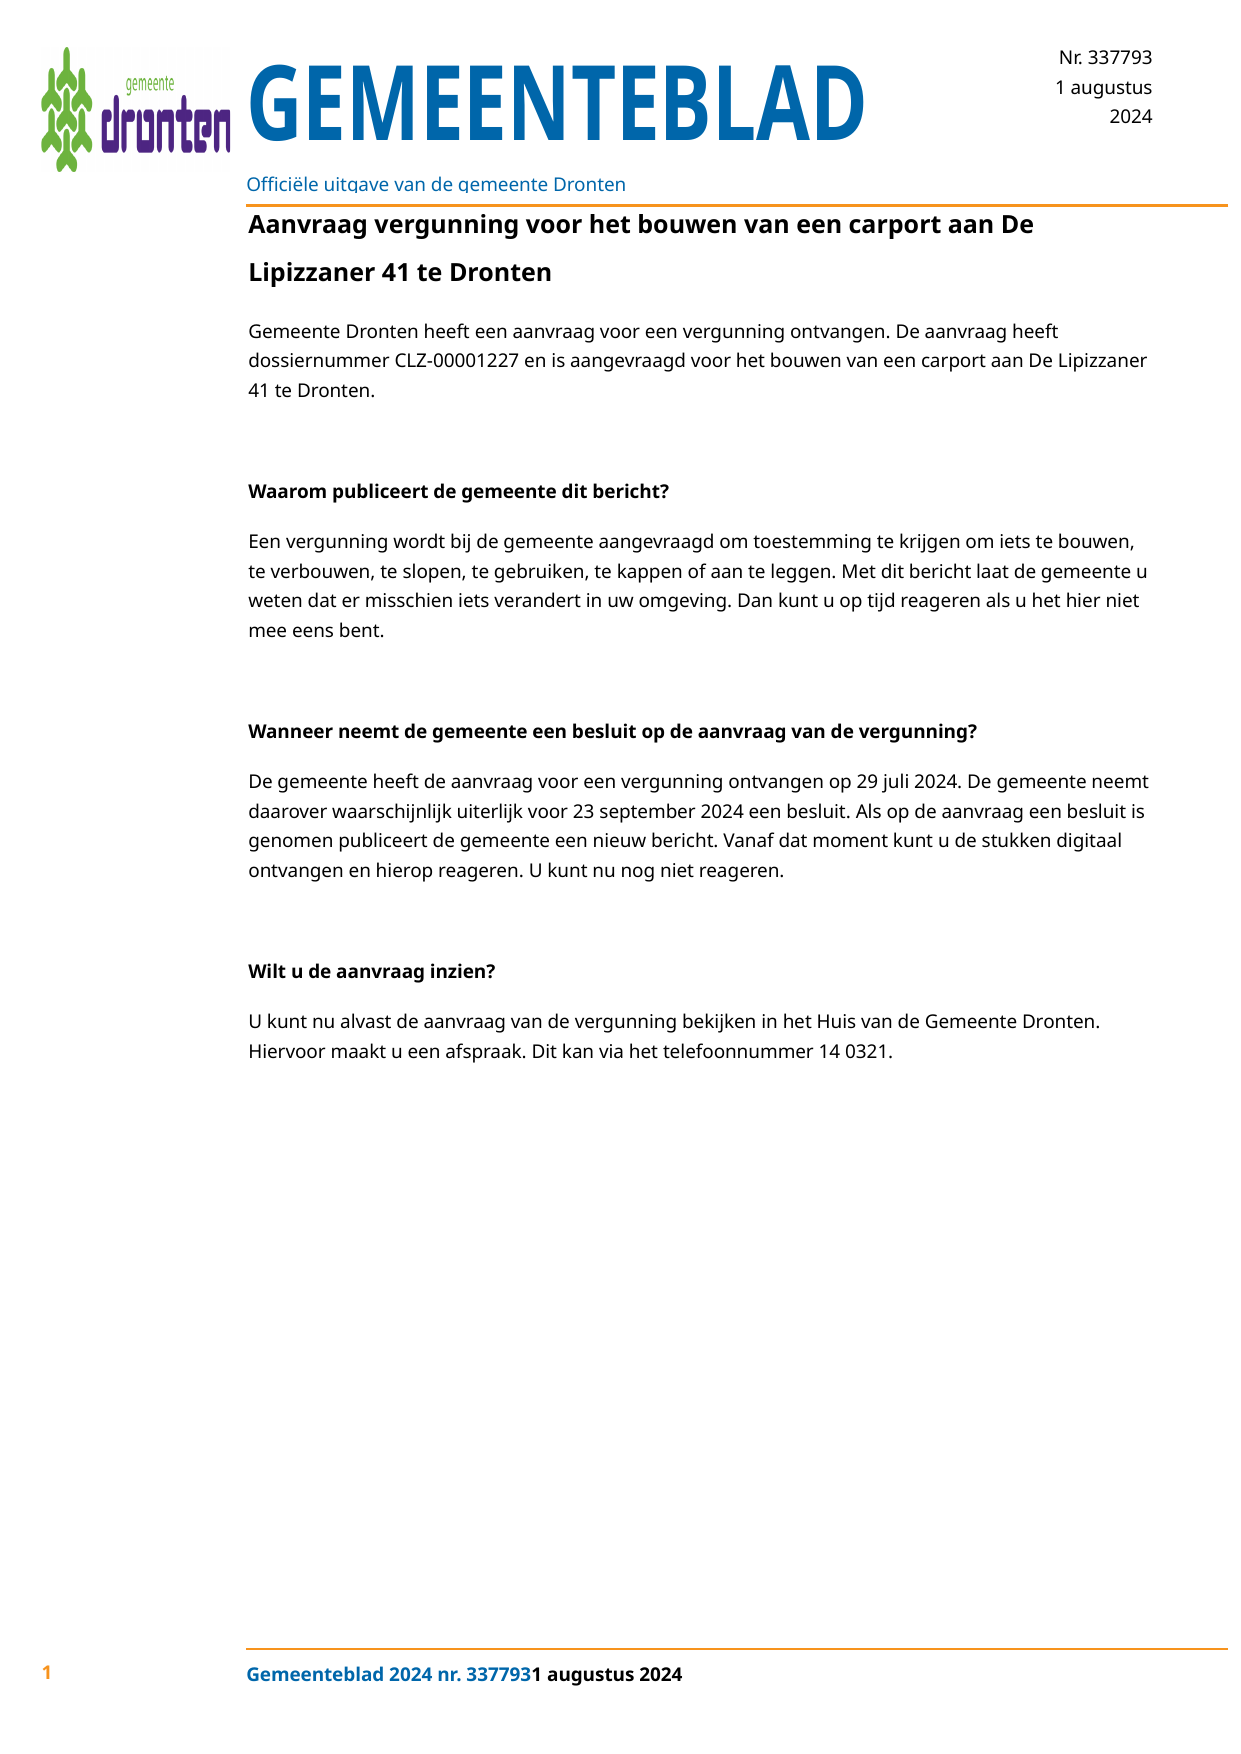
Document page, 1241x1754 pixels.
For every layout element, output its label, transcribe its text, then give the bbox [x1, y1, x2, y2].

text Aanvraag vergunning voor het bouwen van een carport aan De Lipizzaner 41 te Dronten [248, 207, 1152, 288]
text U kunt nu alvast de aanvraag van de vergunning bekijken in het Huis van de Gemeente Dronten. Hiervoor maakt u een afspraak. Dit kan via het telefoonnummer 14 0321. [248, 1008, 1152, 1064]
text De gemeente heeft de aanvraag voor een vergunning ontvangen op 29 juli 2024. De gemeente neemt daarover waarschijnlijk uiterlijk voor 23 september 2024 een besluit. Als op de aanvraag een besluit is genomen publiceert de gemeente een nieuw bericht. Vanaf dat moment kunt u de stukken digitaal ontvangen en hierop reageren. U kunt nu nog niet reageren. [248, 768, 1152, 883]
picture [41, 47, 231, 172]
text Gemeente Dronten heeft een aanvraag voor een vergunning ontvangen. De aanvraag heeft dossiernummer CLZ-00001227 en is aangevraagd voor het bouwen van een carport aan De Lipizzaner 41 te Dronten. [248, 318, 1152, 403]
text Een vergunning wordt bij de gemeente aangevraagd om toestemming te krijgen om iets te bouwen, te verbouwen, te slopen, te gebruiken, te kappen of aan te leggen. Met dit bericht laat de gemeente u weten dat er misschien iets verandert in uw omgeving. Dan kunt u op tijd reageren als u het hier niet mee eens bent. [248, 528, 1152, 643]
text Waarom publiceert de gemeente dit bericht? [248, 478, 1152, 504]
text Wilt u de aanvraag inzien? [248, 958, 1152, 984]
text Wanneer neemt de gemeente een besluit op de aanvraag van de vergunning? [248, 718, 1152, 744]
